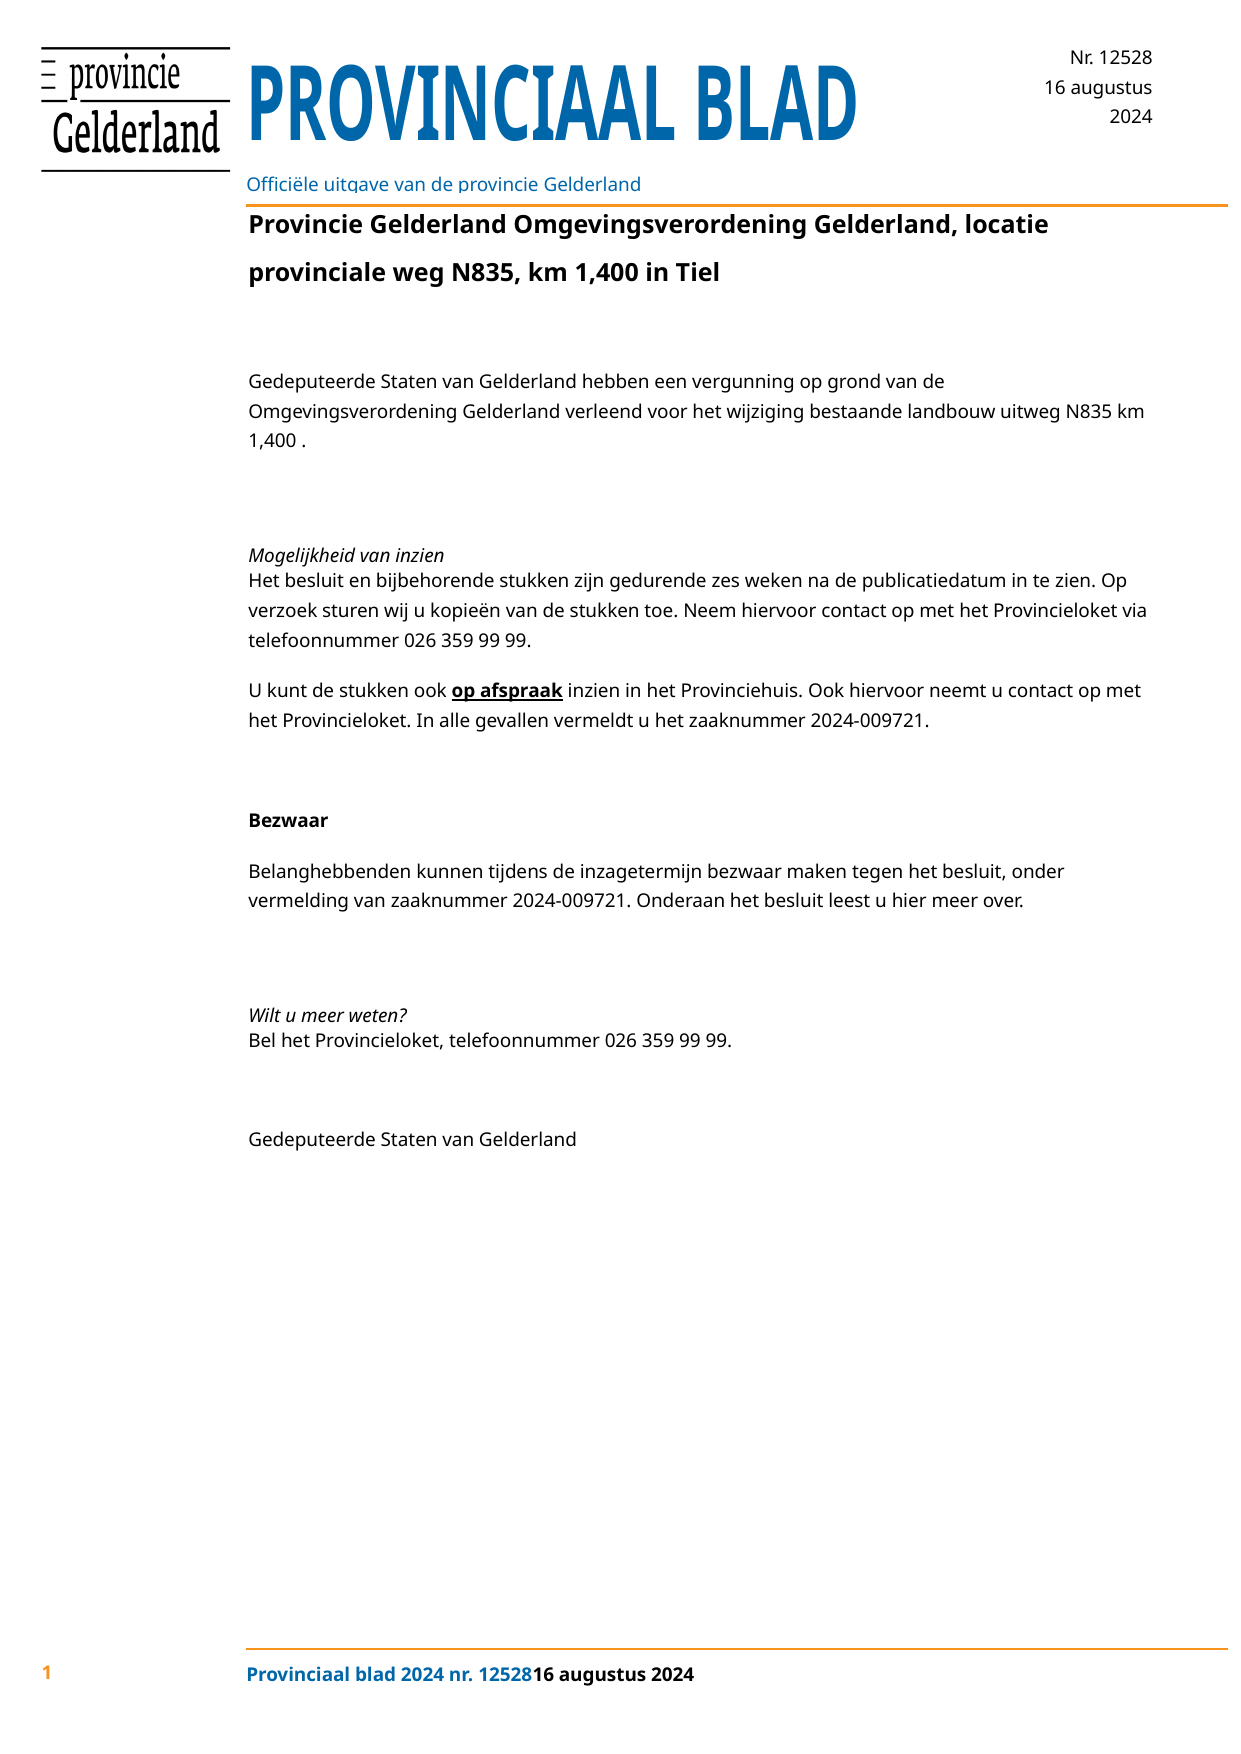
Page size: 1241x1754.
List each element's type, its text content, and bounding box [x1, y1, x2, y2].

text Bel het Provincieloket, telefoonnummer 026 359 99 99. [248, 1028, 1152, 1053]
text Wilt u meer weten? [248, 1002, 1152, 1028]
text Mogelijkheid van inzien [248, 542, 1152, 568]
text Provincie Gelderland Omgevingsverordening Gelderland, locatie provinciale weg N835, km 1,400 in Tiel [248, 207, 1152, 288]
text Gedeputeerde Staten van Gelderland hebben een vergunning op grond van de Omgevingsverordening Gelderland verleend voor het wijziging bestaande landbouw uitweg N835 km 1,400 . [248, 368, 1152, 453]
text Bezwaar [248, 808, 1152, 833]
text Belanghebbenden kunnen tijdens de inzagetermijn bezwaar maken tegen het besluit, onder vermelding van zaaknummer 2024-009721. Onderaan het besluit leest u hier meer over. [248, 858, 1152, 913]
picture [41, 47, 231, 172]
text U kunt de stukken ook op afspraak inzien in het Provinciehuis. Ook hiervoor neemt u contact op met het Provincieloket. In alle gevallen vermeldt u het zaaknummer 2024-009721. [248, 677, 1152, 732]
text Het besluit en bijbehorende stukken zijn gedurende zes weken na de publicatiedatum in te zien. Op verzoek sturen wij u kopieën van de stukken toe. Neem hiervoor contact op met het Provincieloket via telefoonnummer 026 359 99 99. [248, 568, 1152, 652]
text Gedeputeerde Staten van Gelderland [248, 1126, 1152, 1152]
